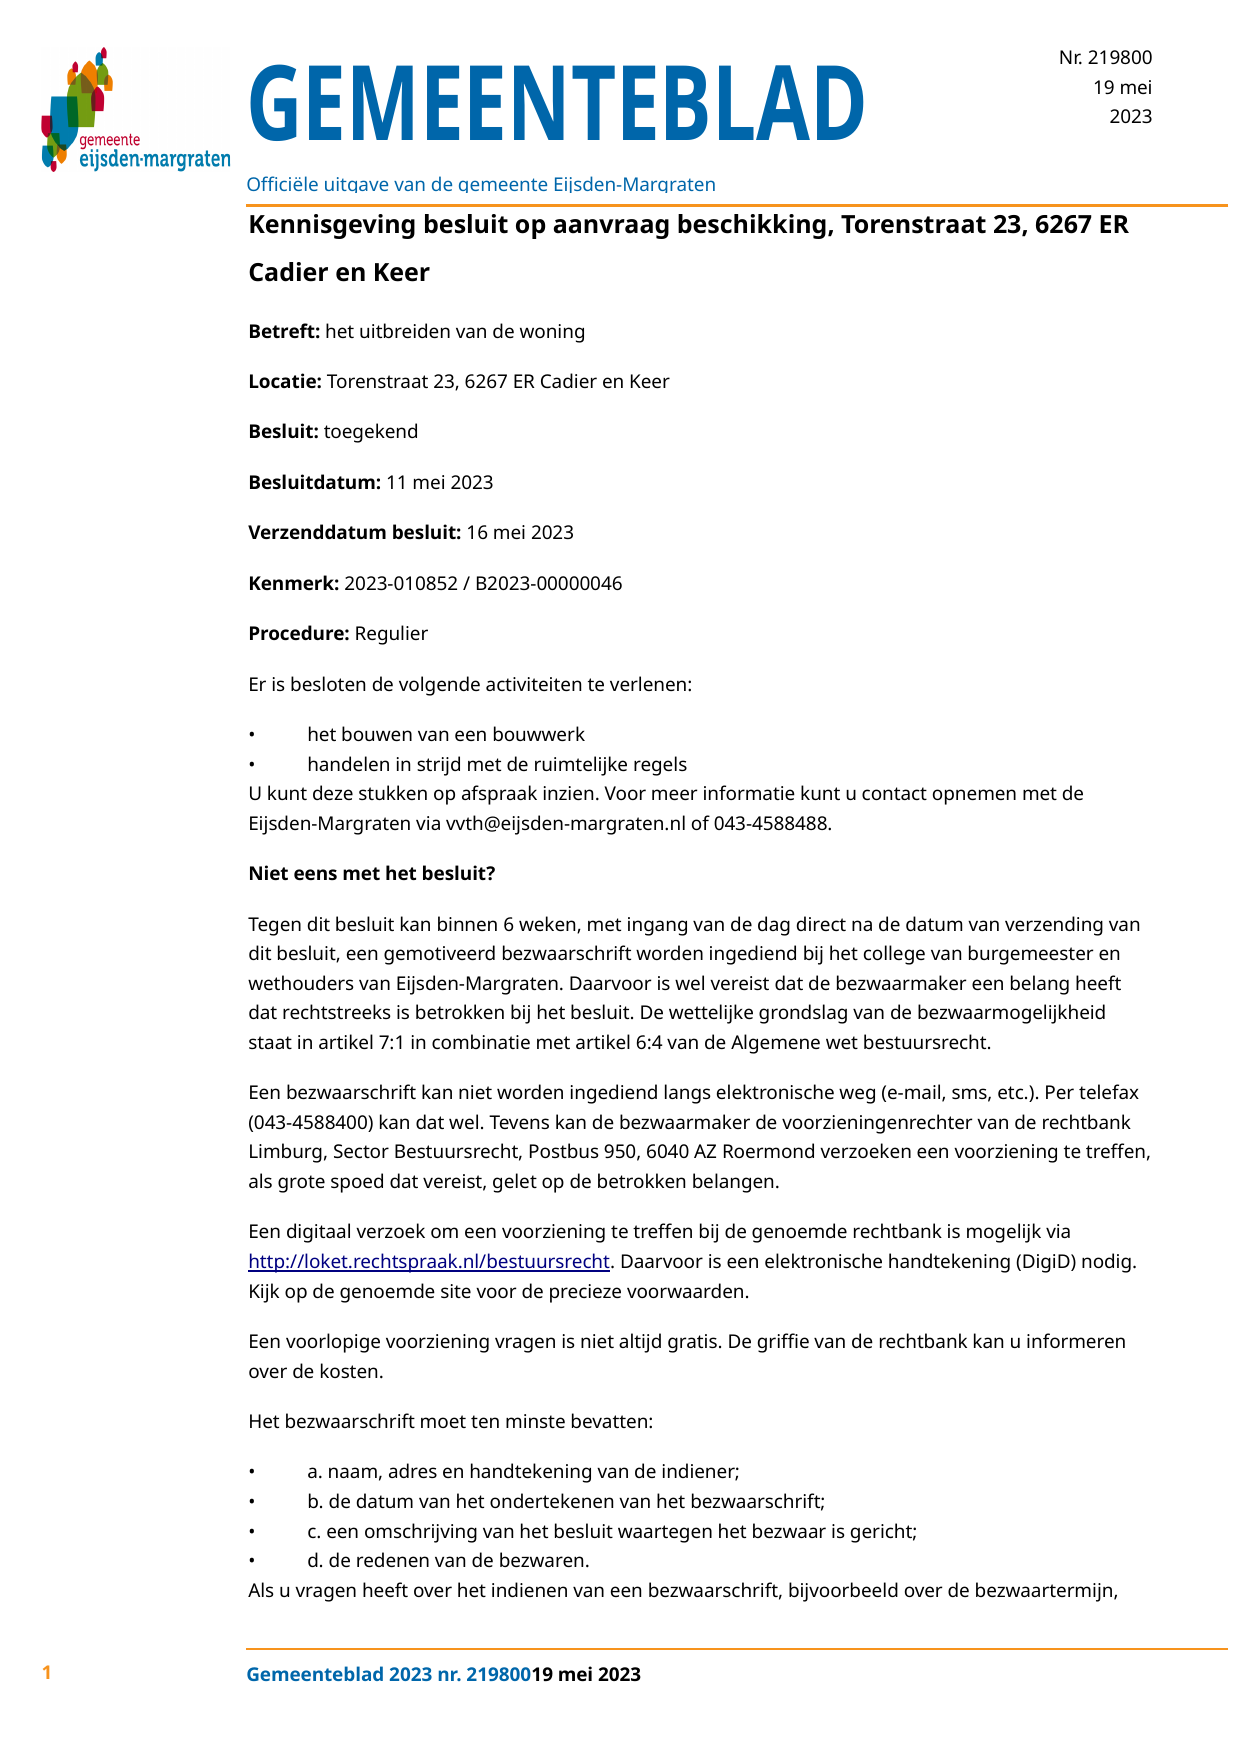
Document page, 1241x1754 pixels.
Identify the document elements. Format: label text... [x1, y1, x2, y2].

text Niet eens met het besluit? [248, 860, 1152, 886]
text Procedure: Regulier [248, 620, 1152, 646]
text Het bezwaarschrift moet ten minste bevatten: [248, 1408, 1152, 1434]
list handelen in strijd met de ruimtelijke regels [248, 751, 1152, 777]
list het bouwen van een bouwwerk [248, 721, 1152, 747]
text Een digitaal verzoek om een voorziening te treffen bij de genoemde rechtbank is mogelijk via http://loket.rechtspraak.nl/bestuursrecht. Daarvoor is een elektronische handtekening (DigiD) nodig. Kijk op de genoemde site voor de precieze voorwaarden. [248, 1219, 1152, 1304]
text Besluitdatum: 11 mei 2023 [248, 469, 1152, 495]
text Locatie: Torenstraat 23, 6267 ER Cadier en Keer [248, 368, 1152, 394]
list d. de redenen van de bezwaren. [248, 1547, 1152, 1573]
text Kenmerk: 2023-010852 / B2023-00000046 [248, 570, 1152, 596]
text U kunt deze stukken op afspraak inzien. Voor meer informatie kunt u contact opnemen met de Eijsden-Margraten via vvth@eijsden-margraten.nl of 043-4588488. [248, 780, 1152, 836]
list a. naam, adres en handtekening van de indiener; [248, 1459, 1152, 1484]
text Verzenddatum besluit: 16 mei 2023 [248, 519, 1152, 545]
text Een voorlopige voorziening vragen is niet altijd gratis. De griffie van de rechtbank kan u informeren over de kosten. [248, 1328, 1152, 1384]
text Besluit: toegekend [248, 419, 1152, 444]
picture [41, 47, 231, 172]
list b. de datum van het ondertekenen van het bezwaarschrift; [248, 1488, 1152, 1514]
text Als u vragen heeft over het indienen van een bezwaarschrift, bijvoorbeeld over de bezwaartermijn, [248, 1577, 1152, 1603]
text Er is besloten de volgende activiteiten te verlenen: [248, 671, 1152, 697]
text Betreft: het uitbreiden van de woning [248, 318, 1152, 344]
text Een bezwaarschrift kan niet worden ingediend langs elektronische weg (e-mail, sms, etc.). Per telefax (043-4588400) kan dat wel. Tevens kan de bezwaarmaker de voorzieningenrechter van de rechtbank Limburg, Sector Bestuursrecht, Postbus 950, 6040 AZ Roermond verzoeken een voorziening te treffen, als grote spoed dat vereist, gelet op de betrokken belangen. [248, 1079, 1152, 1194]
text Kennisgeving besluit op aanvraag beschikking, Torenstraat 23, 6267 ER Cadier en Keer [248, 207, 1152, 288]
list c. een omschrijving van het besluit waartegen het bezwaar is gericht; [248, 1518, 1152, 1544]
text Tegen dit besluit kan binnen 6 weken, met ingang van de dag direct na de datum van verzending van dit besluit, een gemotiveerd bezwaarschrift worden ingediend bij het college van burgemeester en wethouders van Eijsden-Margraten. Daarvoor is wel vereist dat de bezwaarmaker een belang heeft dat rechtstreeks is betrokken bij het besluit. De wettelijke grondslag van de bezwaarmogelijkheid staat in artikel 7:1 in combinatie met artikel 6:4 van de Algemene wet bestuursrecht. [248, 911, 1152, 1055]
